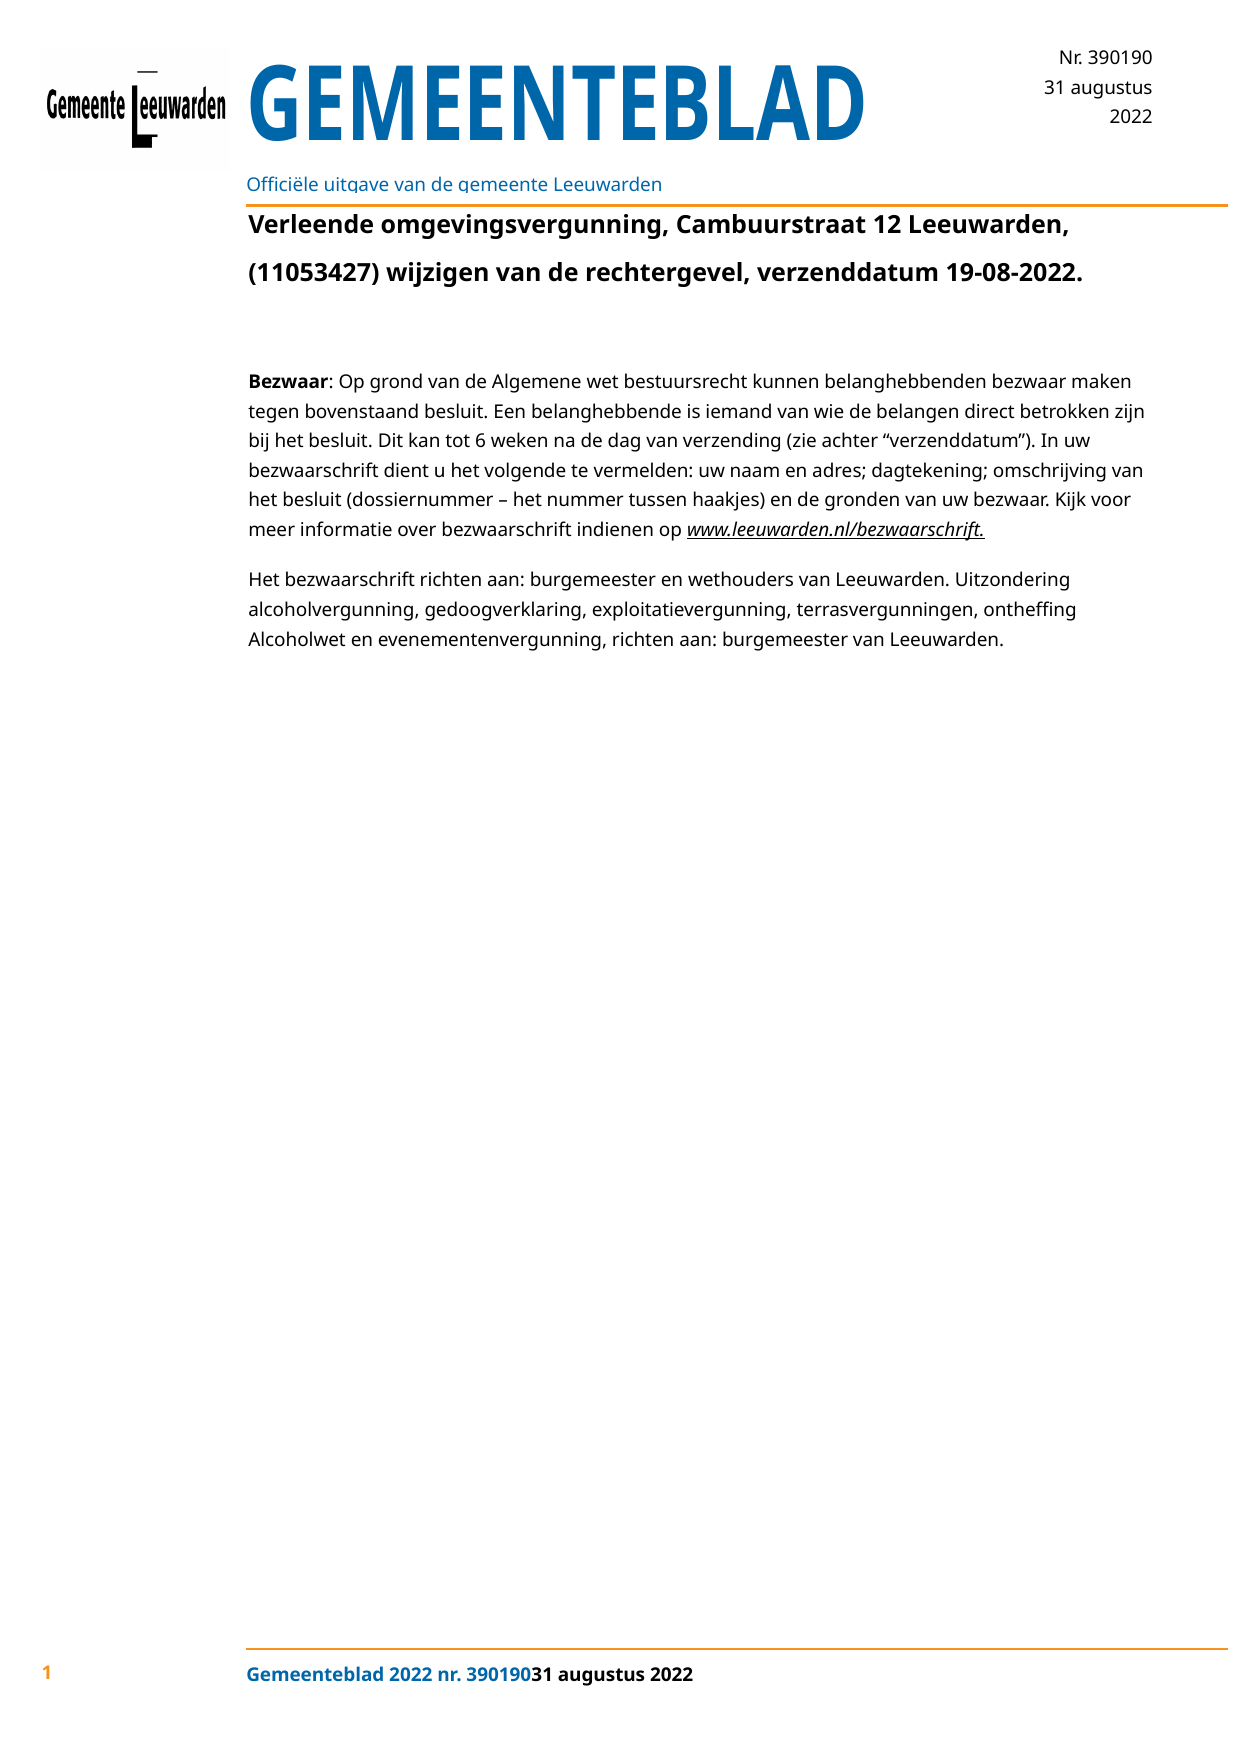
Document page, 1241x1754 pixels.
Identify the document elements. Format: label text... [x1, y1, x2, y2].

text Het bezwaarschrift richten aan: burgemeester en wethouders van Leeuwarden. Uitzondering alcoholvergunning, gedoogverklaring, exploitatievergunning, terrasvergunningen, ontheffing Alcoholwet en evenementenvergunning, richten aan: burgemeester van Leeuwarden. [248, 567, 1152, 652]
picture [41, 47, 231, 172]
text Verleende omgevingsvergunning, Cambuurstraat 12 Leeuwarden, (11053427) wijzigen van de rechtergevel, verzenddatum 19-08-2022. [248, 207, 1152, 288]
text Bezwaar: Op grond van de Algemene wet bestuursrecht kunnen belanghebbenden bezwaar maken tegen bovenstaand besluit. Een belanghebbende is iemand van wie de belangen direct betrokken zijn bij het besluit. Dit kan tot 6 weken na de dag van verzending (zie achter “verzenddatum”). In uw bezwaarschrift dient u het volgende te vermelden: uw naam en adres; dagtekening; omschrijving van het besluit (dossiernummer – het nummer tussen haakjes) en de gronden van uw bezwaar. Kijk voor meer informatie over bezwaarschrift indienen op www.leeuwarden.nl/bezwaarschrift. [248, 368, 1152, 542]
